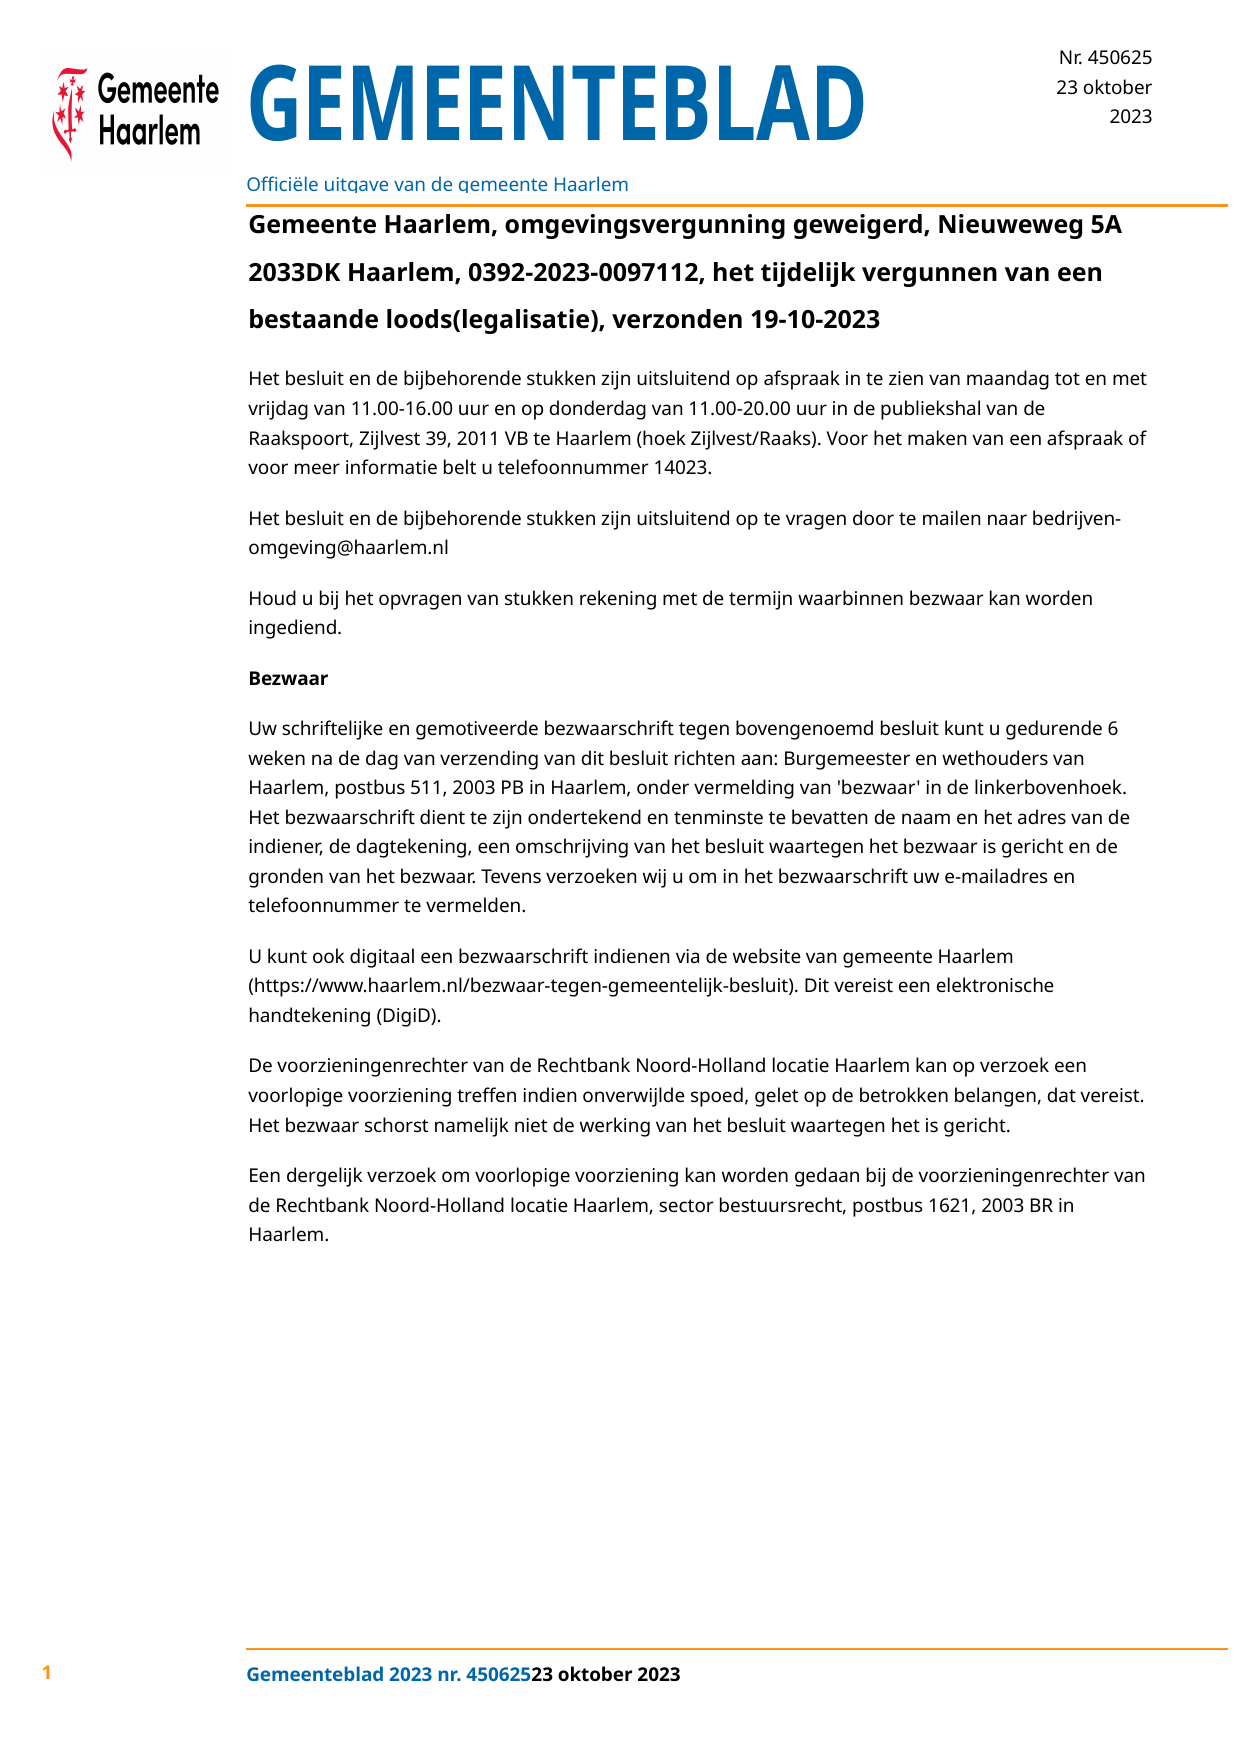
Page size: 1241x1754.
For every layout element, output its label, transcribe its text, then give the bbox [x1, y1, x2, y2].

text U kunt ook digitaal een bezwaarschrift indienen via de website van gemeente Haarlem (https://www.haarlem.nl/bezwaar-tegen-gemeentelijk-besluit). Dit vereist een elektronische handtekening (DigiD). [248, 943, 1152, 1028]
text Het besluit en de bijbehorende stukken zijn uitsluitend op afspraak in te zien van maandag tot en met vrijdag van 11.00-16.00 uur en op donderdag van 11.00-20.00 uur in de publiekshal van de Raakspoort, Zijlvest 39, 2011 VB te Haarlem (hoek Zijlvest/Raaks). Voor het maken van een afspraak of voor meer informatie belt u telefoonnummer 14023. [248, 366, 1152, 480]
picture [41, 47, 231, 172]
text De voorzieningenrechter van de Rechtbank Noord-Holland locatie Haarlem kan op verzoek een voorlopige voorziening treffen indien onverwijlde spoed, gelet op de betrokken belangen, dat vereist. Het bezwaar schorst namelijk niet de werking van het besluit waartegen het is gericht. [248, 1053, 1152, 1137]
text Houd u bij het opvragen van stukken rekening met de termijn waarbinnen bezwaar kan worden ingediend. [248, 585, 1152, 640]
text Bezwaar [248, 665, 1152, 690]
text Gemeente Haarlem, omgevingsvergunning geweigerd, Nieuweweg 5A 2033DK Haarlem, 0392-2023-0097112, het tijdelijk vergunnen van een bestaande loods(legalisatie), verzonden 19-10-2023 [248, 207, 1152, 336]
text Het besluit en de bijbehorende stukken zijn uitsluitend op te vragen door te mailen naar bedrijven-omgeving@haarlem.nl [248, 505, 1152, 560]
text Een dergelijk verzoek om voorlopige voorziening kan worden gedaan bij de voorzieningenrechter van de Rechtbank Noord-Holland locatie Haarlem, sector bestuursrecht, postbus 1621, 2003 BR in Haarlem. [248, 1162, 1152, 1247]
text Uw schriftelijke en gemotiveerde bezwaarschrift tegen bovengenoemd besluit kunt u gedurende 6 weken na de dag van verzending van dit besluit richten aan: Burgemeester en wethouders van Haarlem, postbus 511, 2003 PB in Haarlem, onder vermelding van 'bezwaar' in de linkerbovenhoek. Het bezwaarschrift dient te zijn ondertekend en tenminste te bevatten de naam en het adres van de indiener, de dagtekening, een omschrijving van het besluit waartegen het bezwaar is gericht en de gronden van het bezwaar. Tevens verzoeken wij u om in het bezwaarschrift uw e-mailadres en telefoonnummer te vermelden. [248, 715, 1152, 918]
